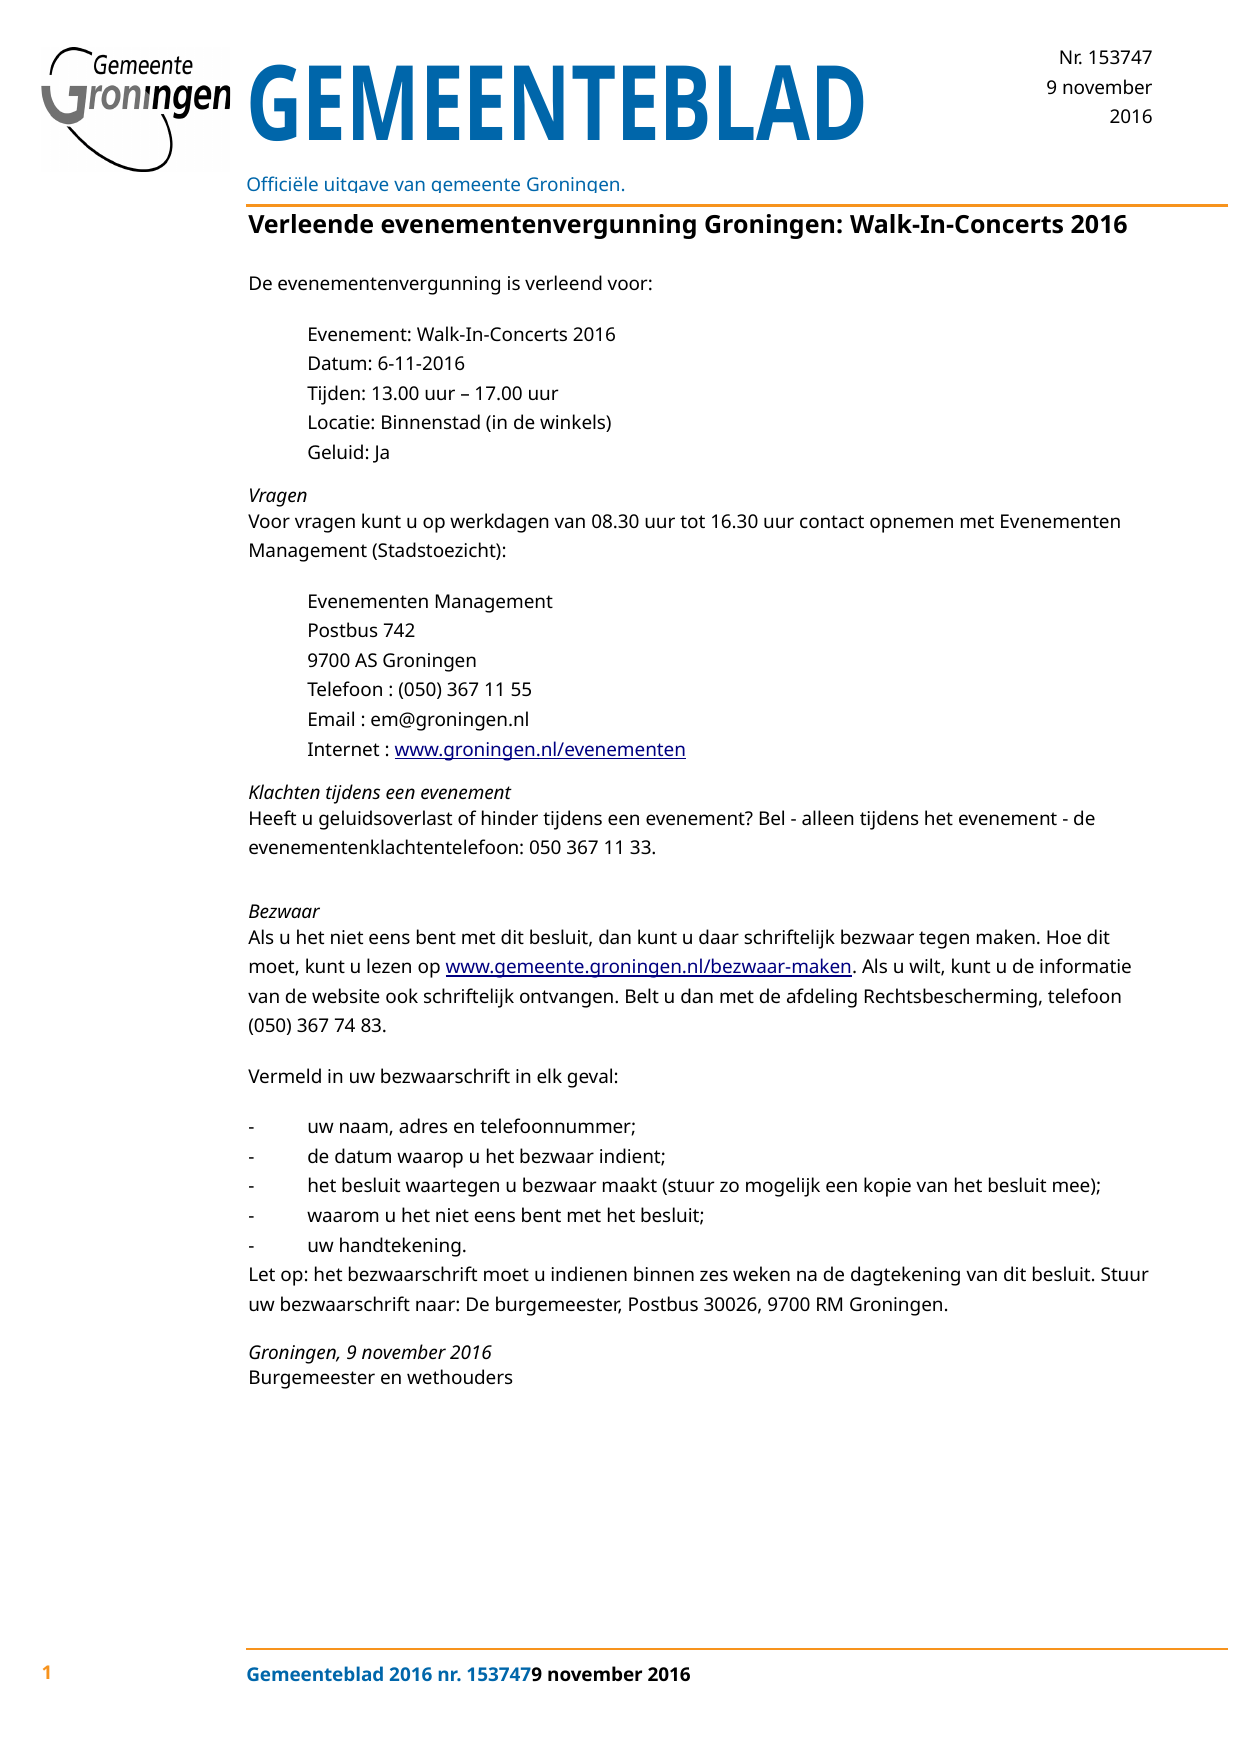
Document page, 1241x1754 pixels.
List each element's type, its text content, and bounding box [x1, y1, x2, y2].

text Vragen [248, 482, 1152, 508]
text Als u het niet eens bent met dit besluit, dan kunt u daar schriftelijk bezwaar tegen maken. Hoe dit moet, kunt u lezen op www.gemeente.groningen.nl/bezwaar-maken. Als u wilt, kunt u de informatie van de website ook schriftelijk ontvangen. Belt u dan met de afdeling Rechtsbescherming, telefoon (050) 367 74 83. [248, 924, 1152, 1038]
list de datum waarop u het bezwaar indient; [248, 1143, 1152, 1169]
list 9700 AS Groningen [248, 647, 1152, 673]
list uw handtekening. [248, 1232, 1152, 1258]
list Evenementen Management [248, 588, 1152, 614]
list waarom u het niet eens bent met het besluit; [248, 1202, 1152, 1228]
list uw naam, adres en telefoonnummer; [248, 1113, 1152, 1139]
list Email : em@groningen.nl [248, 706, 1152, 732]
text Groningen, 9 november 2016 [248, 1339, 1152, 1364]
text Voor vragen kunt u op werkdagen van 08.30 uur tot 16.30 uur contact opnemen met Evenementen Management (Stadstoezicht): [248, 508, 1152, 563]
text Verleende evenementenvergunning Groningen: Walk-In-Concerts 2016 [248, 207, 1152, 241]
picture [41, 47, 231, 172]
list het besluit waartegen u bezwaar maakt (stuur zo mogelijk een kopie van het besluit mee); [248, 1173, 1152, 1198]
list Geluid: Ja [248, 439, 1152, 465]
text Vermeld in uw bezwaarschrift in elk geval: [248, 1063, 1152, 1089]
list Evenement: Walk-In-Concerts 2016 [248, 321, 1152, 346]
list Internet : www.groningen.nl/evenementen [248, 736, 1152, 762]
text Klachten tijdens een evenement [248, 779, 1152, 805]
list Locatie: Binnenstad (in de winkels) [248, 409, 1152, 435]
text Let op: het bezwaarschrift moet u indienen binnen zes weken na de dagtekening van dit besluit. Stuur uw bezwaarschrift naar: De burgemeester, Postbus 30026, 9700 RM Groningen. [248, 1261, 1152, 1317]
list Telefoon : (050) 367 11 55 [248, 677, 1152, 702]
list Datum: 6-11-2016 [248, 350, 1152, 376]
text Heeft u geluidsoverlast of hinder tijdens een evenement? Bel - alleen tijdens het evenement - de evenementenklachtentelefoon: 050 367 11 33. [248, 805, 1152, 860]
text Burgemeester en wethouders [248, 1364, 1152, 1390]
list Tijden: 13.00 uur – 17.00 uur [248, 380, 1152, 406]
text Bezwaar [248, 898, 1152, 924]
text De evenementenvergunning is verleend voor: [248, 270, 1152, 296]
list Postbus 742 [248, 617, 1152, 643]
